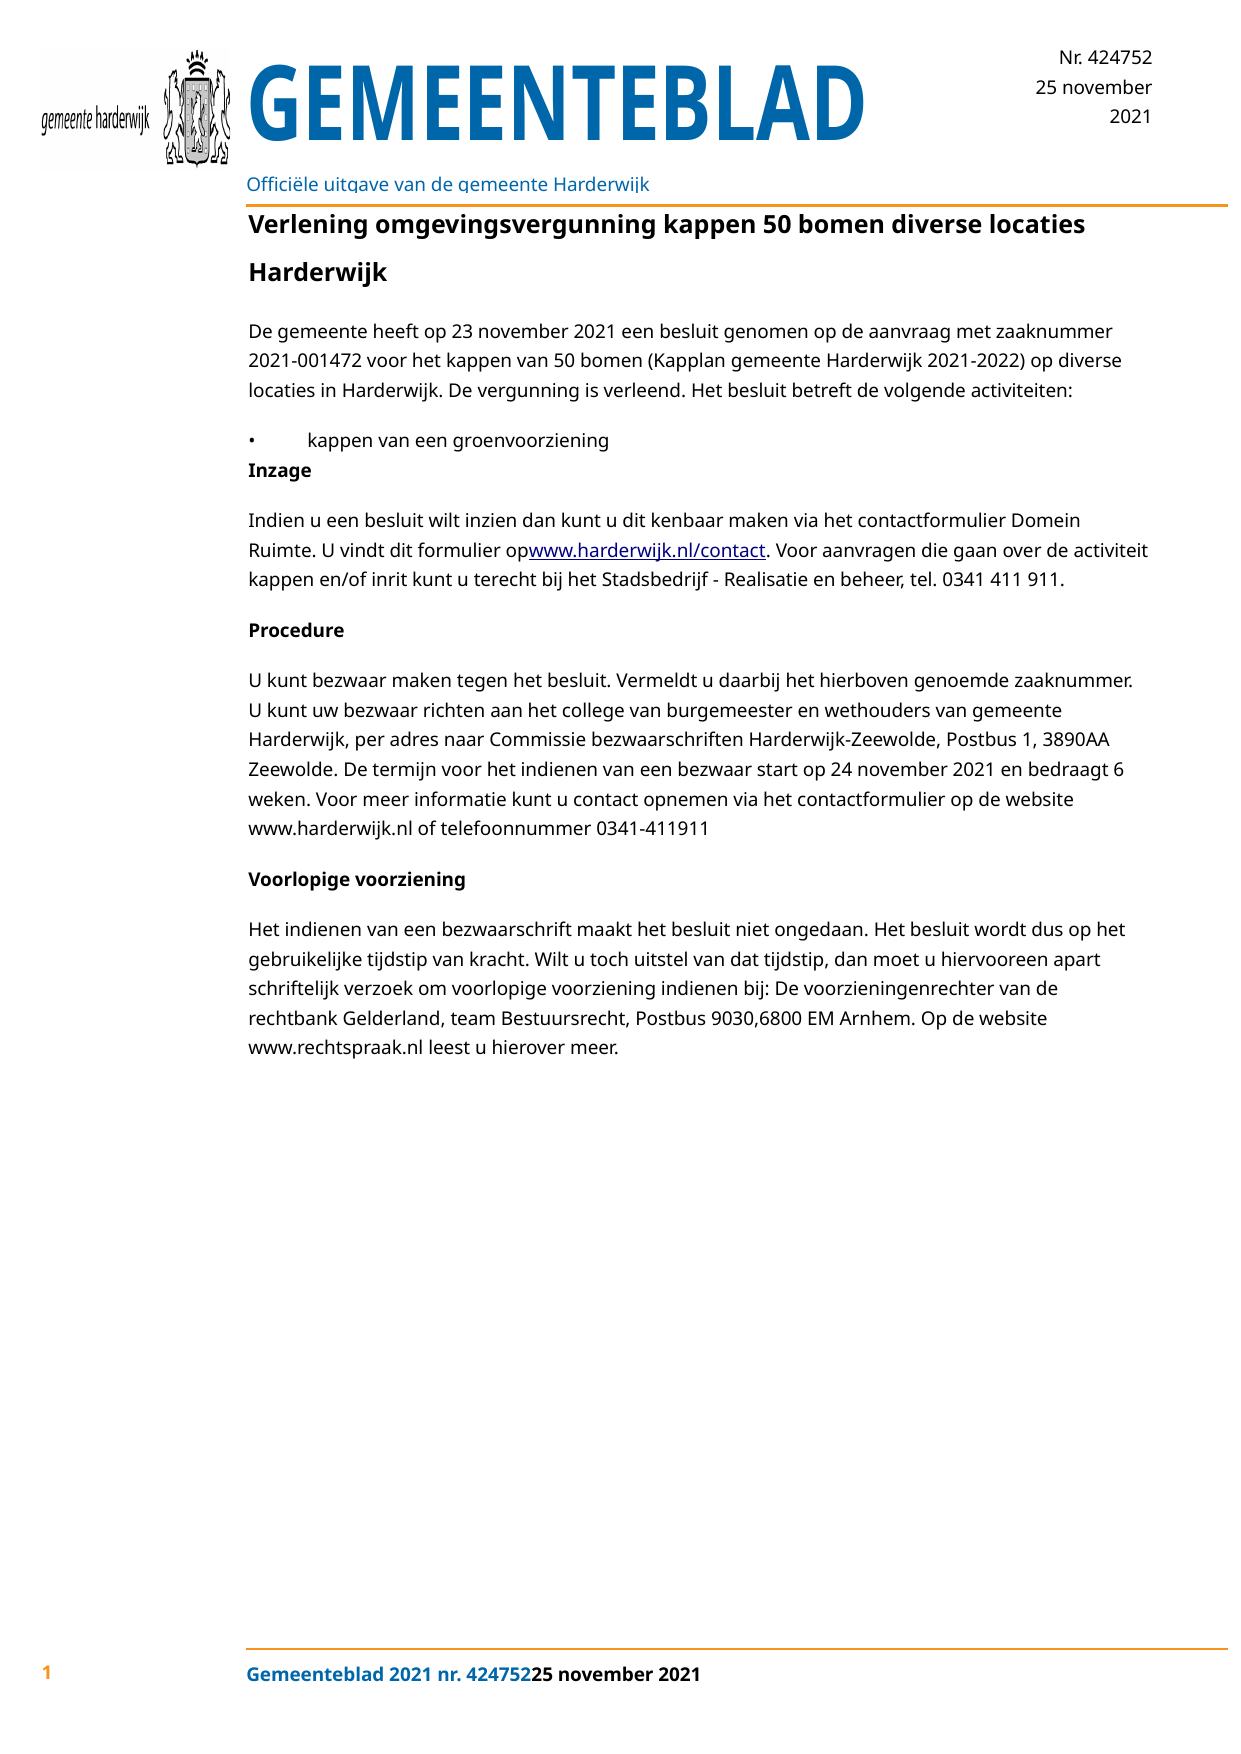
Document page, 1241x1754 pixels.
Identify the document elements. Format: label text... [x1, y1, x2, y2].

text Het indienen van een bezwaarschrift maakt het besluit niet ongedaan. Het besluit wordt dus op het gebruikelijke tijdstip van kracht. Wilt u toch uitstel van dat tijdstip, dan moet u hiervooreen apart schriftelijk verzoek om voorlopige voorziening indienen bij: De voorzieningenrechter van de rechtbank Gelderland, team Bestuursrecht, Postbus 9030,6800 EM Arnhem. Op de website www.rechtspraak.nl leest u hierover meer. [248, 916, 1152, 1060]
text U kunt bezwaar maken tegen het besluit. Vermeldt u daarbij het hierboven genoemde zaaknummer. U kunt uw bezwaar richten aan het college van burgemeester en wethouders van gemeente Harderwijk, per adres naar Commissie bezwaarschriften Harderwijk-Zeewolde, Postbus 1, 3890AA Zeewolde. De termijn voor het indienen van een bezwaar start op 24 november 2021 en bedraagt 6 weken. Voor meer informatie kunt u contact opnemen via het contactformulier op de website www.harderwijk.nl of telefoonnummer 0341-411911 [248, 667, 1152, 841]
text Inzage [248, 457, 1152, 483]
list kappen van een groenvoorziening [248, 427, 1152, 453]
picture [41, 47, 231, 172]
text Voorlopige voorziening [248, 866, 1152, 892]
text De gemeente heeft op 23 november 2021 een besluit genomen op de aanvraag met zaaknummer 2021-001472 voor het kappen van 50 bomen (Kapplan gemeente Harderwijk 2021-2022) op diverse locaties in Harderwijk. De vergunning is verleend. Het besluit betreft de volgende activiteiten: [248, 318, 1152, 403]
text Verlening omgevingsvergunning kappen 50 bomen diverse locaties Harderwijk [248, 207, 1152, 288]
text Indien u een besluit wilt inzien dan kunt u dit kenbaar maken via het contactformulier Domein Ruimte. U vindt dit formulier opwww.harderwijk.nl/contact. Voor aanvragen die gaan over de activiteit kappen en/of inrit kunt u terecht bij het Stadsbedrijf - Realisatie en beheer, tel. 0341 411 911. [248, 507, 1152, 592]
text Procedure [248, 617, 1152, 643]
